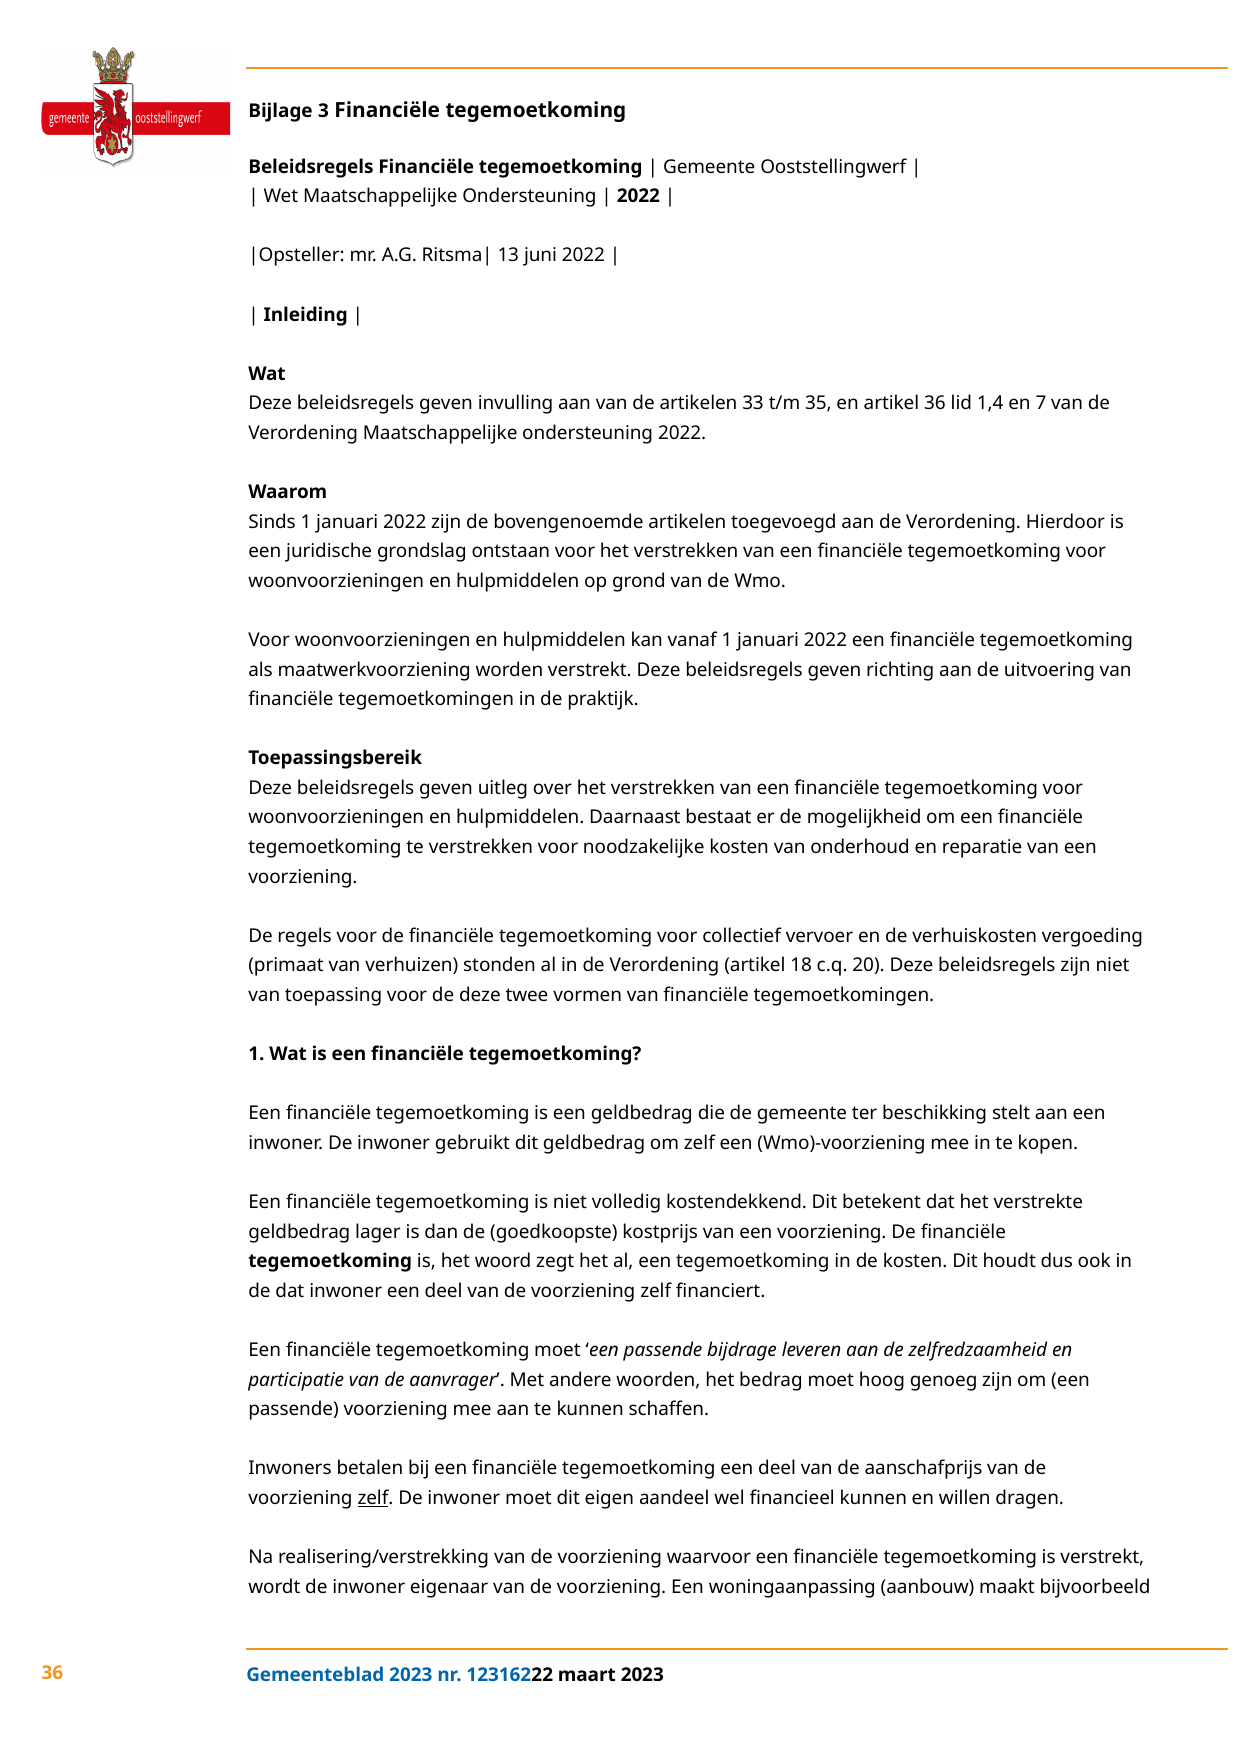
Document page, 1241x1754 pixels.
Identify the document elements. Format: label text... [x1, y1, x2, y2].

text Een financiële tegemoetkoming is een geldbedrag die de gemeente ter beschikking stelt aan een inwoner. De inwoner gebruikt dit geldbedrag om zelf een (Wmo)-voorziening mee in te kopen. [248, 1099, 1152, 1155]
text Na realisering/verstrekking van de voorziening waarvoor een financiële tegemoetkoming is verstrekt, wordt de inwoner eigenaar van de voorziening. Een woningaanpassing (aanbouw) maakt bijvoorbeeld [248, 1543, 1152, 1599]
text De regels voor de financiële tegemoetkoming voor collectief vervoer en de verhuiskosten vergoeding (primaat van verhuizen) stonden al in de Verordening (artikel 18 c.q. 20). Deze beleidsregels zijn niet van toepassing voor de deze twee vormen van financiële tegemoetkomingen. [248, 922, 1152, 1007]
text Beleidsregels Financiële tegemoetkoming | Gemeente Ooststellingwerf | [248, 153, 1152, 179]
text Een financiële tegemoetkoming is niet volledig kostendekkend. Dit betekent dat het verstrekte geldbedrag lager is dan de (goedkoopste) kostprijs van een voorziening. De financiële tegemoetkoming is, het woord zegt het al, een tegemoetkoming in de kosten. Dit houdt dus ook in de dat inwoner een deel van de voorziening zelf financiert. [248, 1188, 1152, 1303]
text Toepassingsbereik [248, 744, 1152, 770]
text Inwoners betalen bij een financiële tegemoetkoming een deel van de aanschafprijs van de voorziening zelf. De inwoner moet dit eigen aandeel wel financieel kunnen en willen dragen. [248, 1454, 1152, 1510]
text | Inleiding | [248, 301, 1152, 327]
picture [41, 47, 231, 172]
text 1. Wat is een financiële tegemoetkoming? [248, 1040, 1152, 1066]
text Een financiële tegemoetkoming moet ‘een passende bijdrage leveren aan de zelfredzaamheid en participatie van de aanvrager’. Met andere woorden, het bedrag moet hoog genoeg zijn om (een passende) voorziening mee aan te kunnen schaffen. [248, 1336, 1152, 1421]
text Waarom [248, 478, 1152, 504]
text Deze beleidsregels geven invulling aan van de artikelen 33 t/m 35, en artikel 36 lid 1,4 en 7 van de Verordening Maatschappelijke ondersteuning 2022. [248, 389, 1152, 445]
text |Opsteller: mr. A.G. Ritsma| 13 juni 2022 | [248, 242, 1152, 267]
text | Wet Maatschappelijke Ondersteuning | 2022 | [248, 182, 1152, 208]
text Wat [248, 360, 1152, 386]
text Deze beleidsregels geven uitleg over het verstrekken van een financiële tegemoetkoming voor woonvoorzieningen en hulpmiddelen. Daarnaast bestaat er de mogelijkheid om een financiële tegemoetkoming te verstrekken voor noodzakelijke kosten van onderhoud en reparatie van een voorziening. [248, 774, 1152, 889]
text Bijlage 3 Financiële tegemoetkoming [248, 95, 1152, 123]
text Voor woonvoorzieningen en hulpmiddelen kan vanaf 1 januari 2022 een financiële tegemoetkoming als maatwerkvoorziening worden verstrekt. Deze beleidsregels geven richting aan de uitvoering van financiële tegemoetkomingen in de praktijk. [248, 626, 1152, 711]
text Sinds 1 januari 2022 zijn de bovengenoemde artikelen toegevoegd aan de Verordening. Hierdoor is een juridische grondslag ontstaan voor het verstrekken van een financiële tegemoetkoming voor woonvoorzieningen en hulpmiddelen op grond van de Wmo. [248, 508, 1152, 593]
